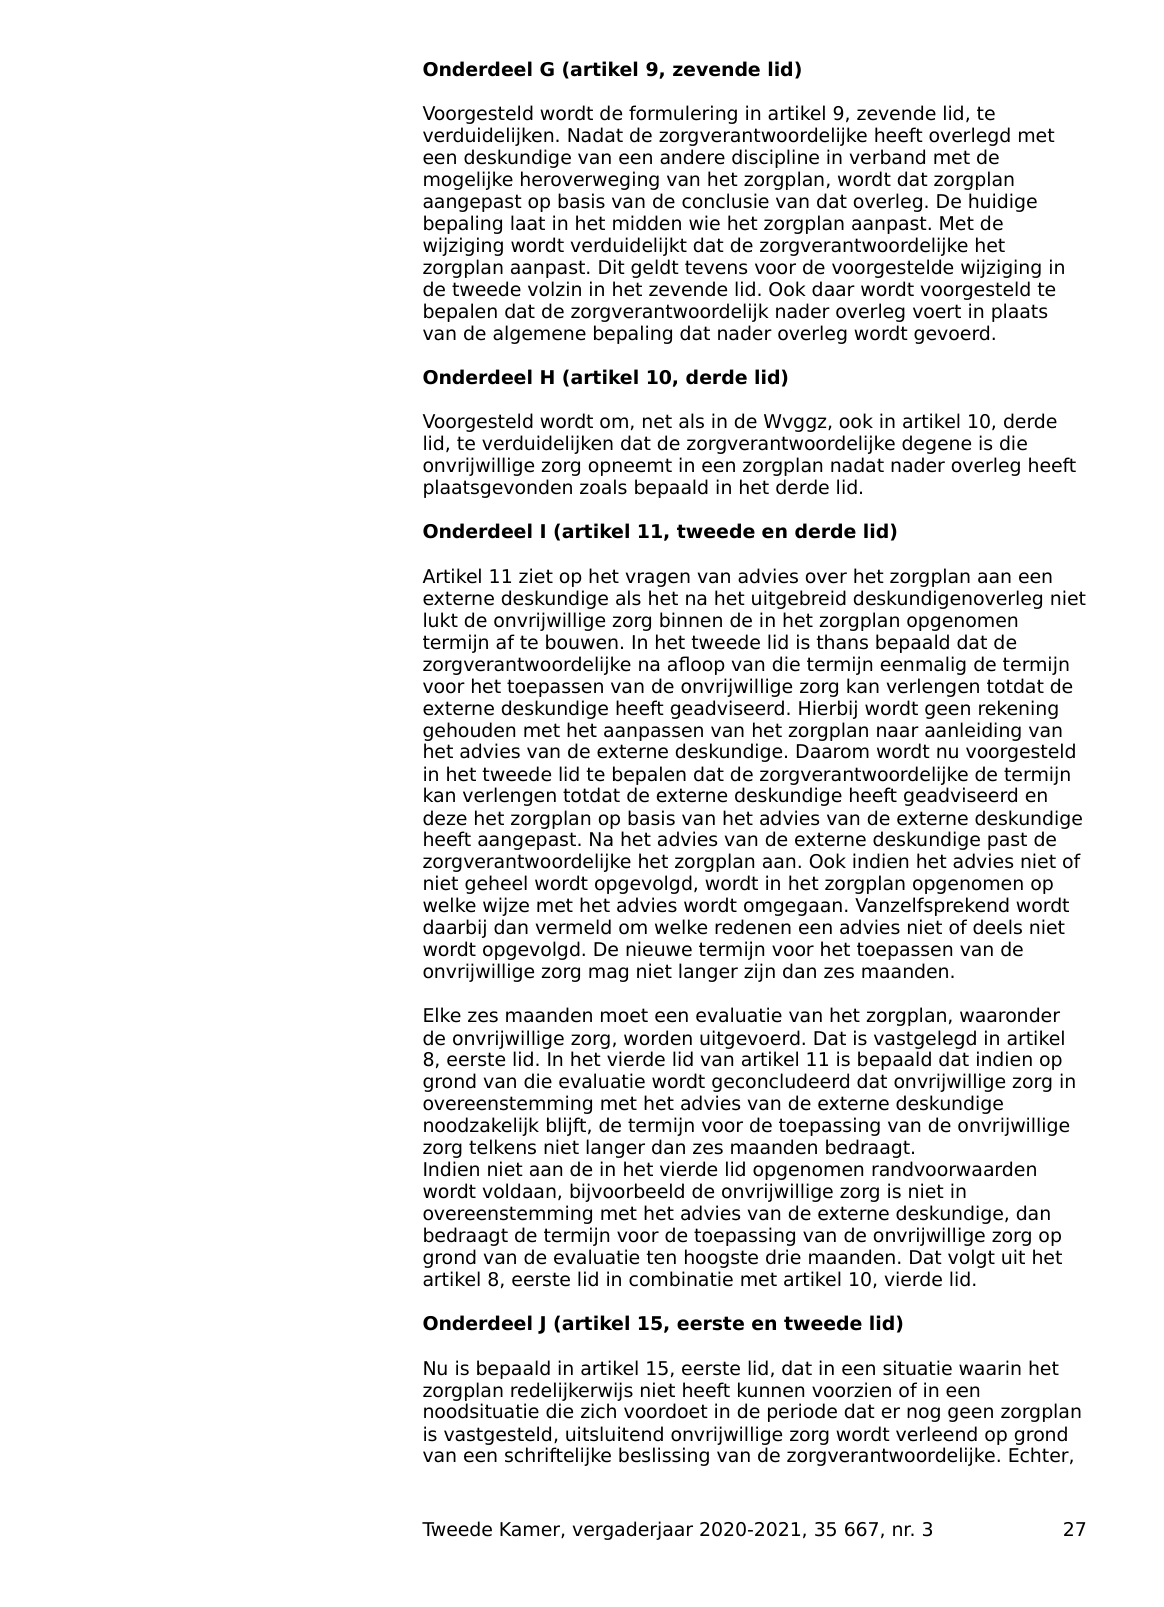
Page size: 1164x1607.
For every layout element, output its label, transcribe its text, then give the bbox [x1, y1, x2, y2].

text Voorgesteld wordt om, net als in de Wvggz, ook in artikel 10, derde lid, te verduidelijken dat de zorgverantwoordelijke degene is die onvrijwillige zorg opneemt in een zorgplan nadat nader overleg heeft plaatsgevonden zoals bepaald in het derde lid. [422, 411, 1087, 499]
subtitle Onderdeel I (artikel 11, tweede en derde lid) [422, 521, 1087, 543]
text Elke zes maanden moet een evaluatie van het zorgplan, waaronder de onvrijwillige zorg, worden uitgevoerd. Dat is vastgelegd in artikel 8, eerste lid. In het vierde lid van artikel 11 is bepaald dat indien op grond van die evaluatie wordt geconcludeerd dat onvrijwillige zorg in overeenstemming met het advies van de externe deskundige noodzakelijk blijft, de termijn voor de toepassing van de onvrijwillige zorg telkens niet langer dan zes maanden bedraagt. [422, 1005, 1087, 1159]
text Artikel 11 ziet op het vragen van advies over het zorgplan aan een externe deskundige als het na het uitgebreid deskundigenoverleg niet lukt de onvrijwillige zorg binnen de in het zorgplan opgenomen termijn af te bouwen. In het tweede lid is thans bepaald dat de zorgverantwoordelijke na afloop van die termijn eenmalig de termijn voor het toepassen van de onvrijwillige zorg kan verlengen totdat de externe deskundige heeft geadviseerd. Hierbij wordt geen rekening gehouden met het aanpassen van het zorgplan naar aanleiding van het advies van de externe deskundige. Daarom wordt nu voorgesteld in het tweede lid te bepalen dat de zorgverantwoordelijke de termijn kan verlengen totdat de externe deskundige heeft geadviseerd en deze het zorgplan op basis van het advies van de externe deskundige heeft aangepast. Na het advies van de externe deskundige past de zorgverantwoordelijke het zorgplan aan. Ook indien het advies niet of niet geheel wordt opgevolgd, wordt in het zorgplan opgenomen op welke wijze met het advies wordt omgegaan. Vanzelfsprekend wordt daarbij dan vermeld om welke redenen een advies niet of deels niet wordt opgevolgd. De nieuwe termijn voor het toepassen van de onvrijwillige zorg mag niet langer zijn dan zes maanden. [422, 566, 1087, 983]
subtitle Onderdeel G (artikel 9, zevende lid) [422, 59, 1087, 81]
text Indien niet aan de in het vierde lid opgenomen randvoorwaarden wordt voldaan, bijvoorbeeld de onvrijwillige zorg is niet in overeenstemming met het advies van de externe deskundige, dan bedraagt de termijn voor de toepassing van de onvrijwillige zorg op grond van de evaluatie ten hoogste drie maanden. Dat volgt uit het artikel 8, eerste lid in combinatie met artikel 10, vierde lid. [422, 1159, 1087, 1291]
text Voorgesteld wordt de formulering in artikel 9, zevende lid, te verduidelijken. Nadat de zorgverantwoordelijke heeft overlegd met een deskundige van een andere discipline in verband met de mogelijke heroverweging van het zorgplan, wordt dat zorgplan aangepast op basis van de conclusie van dat overleg. De huidige bepaling laat in het midden wie het zorgplan aanpast. Met de wijziging wordt verduidelijkt dat de zorgverantwoordelijke het zorgplan aanpast. Dit geldt tevens voor de voorgestelde wijziging in de tweede volzin in het zevende lid. Ook daar wordt voorgesteld te bepalen dat de zorgverantwoordelijk nader overleg voert in plaats van de algemene bepaling dat nader overleg wordt gevoerd. [422, 103, 1087, 345]
subtitle Onderdeel J (artikel 15, eerste en tweede lid) [422, 1313, 1087, 1335]
subtitle Onderdeel H (artikel 10, derde lid) [422, 367, 1087, 389]
text Nu is bepaald in artikel 15, eerste lid, dat in een situatie waarin het zorgplan redelijkerwijs niet heeft kunnen voorzien of in een noodsituatie die zich voordoet in de periode dat er nog geen zorgplan is vastgesteld, uitsluitend onvrijwillige zorg wordt verleend op grond van een schriftelijke beslissing van de zorgverantwoordelijke. Echter, [422, 1357, 1087, 1467]
